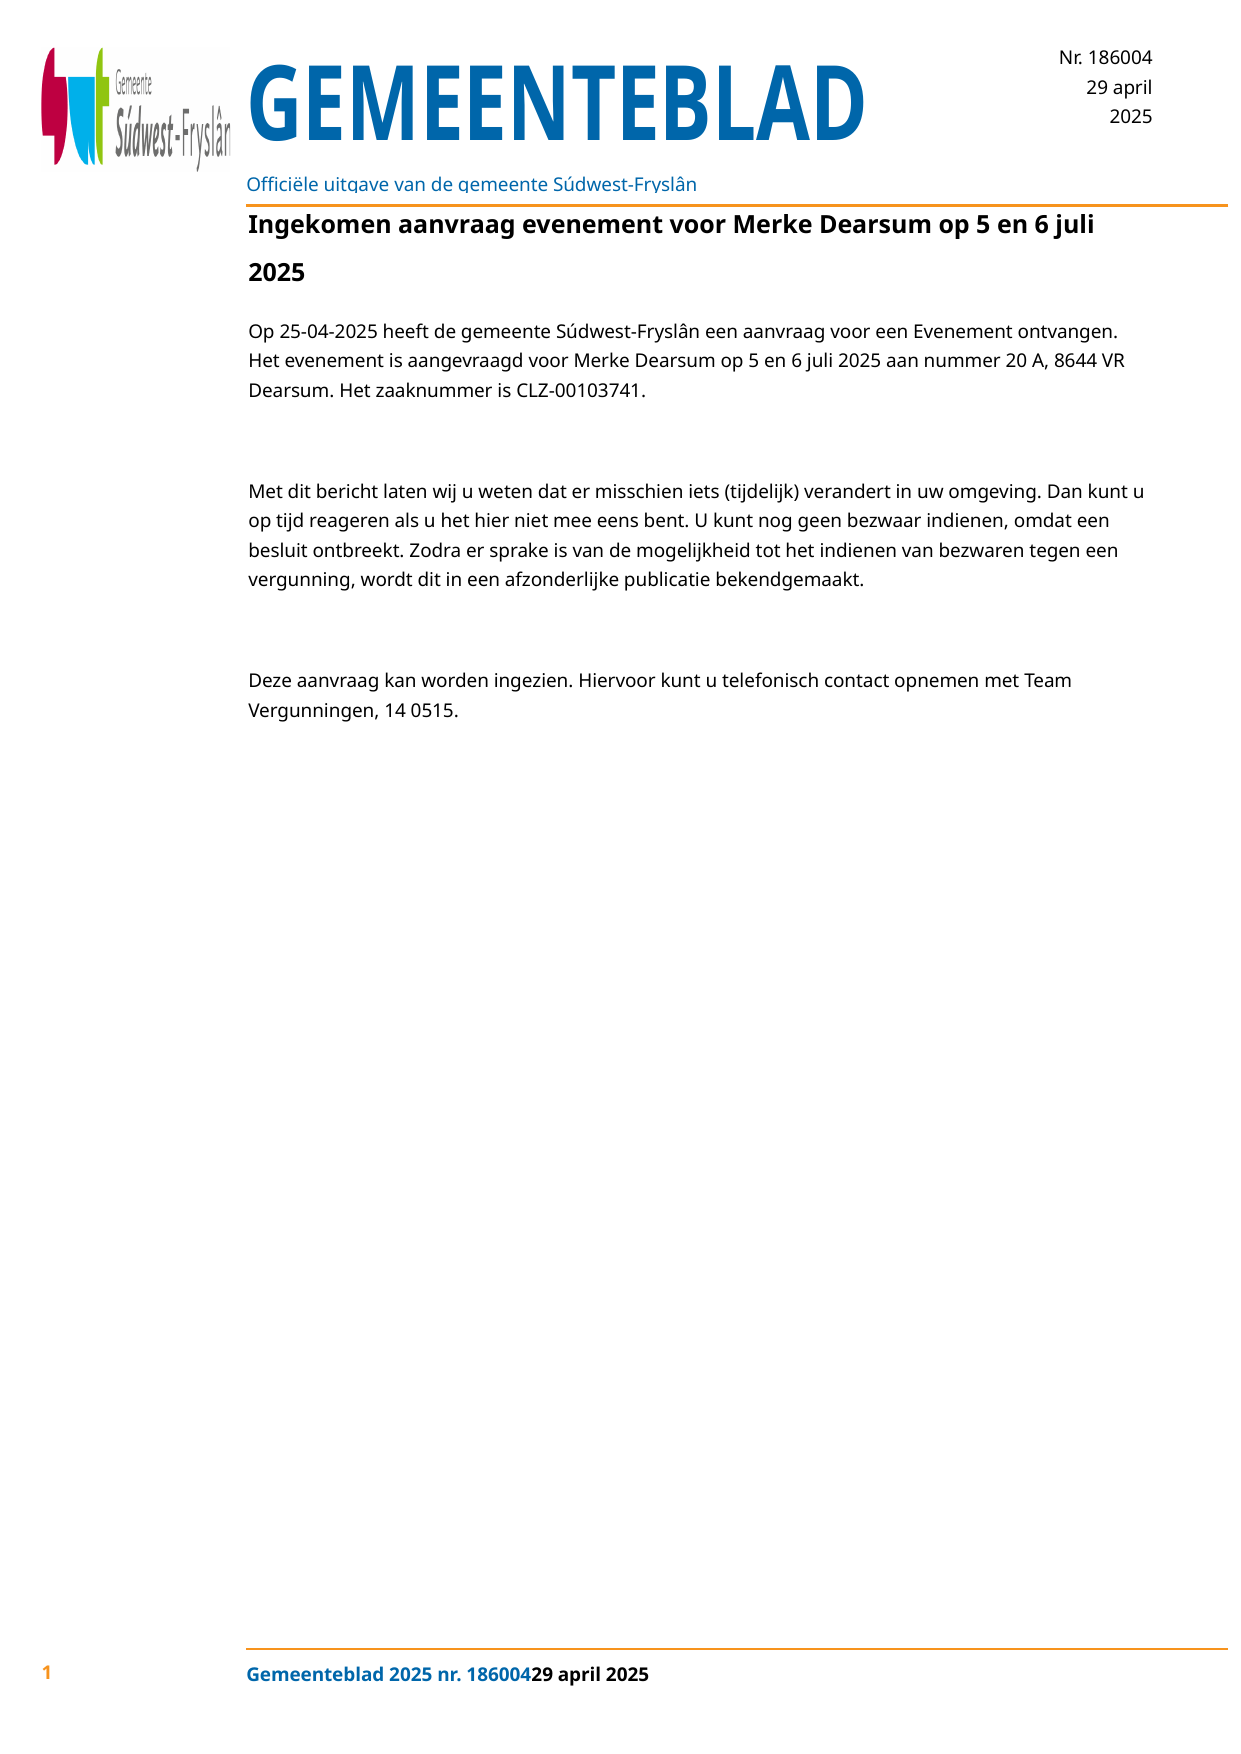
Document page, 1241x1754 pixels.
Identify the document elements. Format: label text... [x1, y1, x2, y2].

text Met dit bericht laten wij u weten dat er misschien iets (tijdelijk) verandert in uw omgeving. Dan kunt u op tijd reageren als u het hier niet mee eens bent. U kunt nog geen bezwaar indienen, omdat een besluit ontbreekt. Zodra er sprake is van de mogelijkheid tot het indienen van bezwaren tegen een vergunning, wordt dit in een afzonderlijke publicatie bekendgemaakt. [248, 478, 1152, 592]
text Ingekomen aanvraag evenement voor Merke Dearsum op 5 en 6 juli 2025 [248, 207, 1152, 288]
text Deze aanvraag kan worden ingezien. Hiervoor kunt u telefonisch contact opnemen met Team Vergunningen, 14 0515. [248, 667, 1152, 723]
text Op 25-04-2025 heeft de gemeente Súdwest-Fryslân een aanvraag voor een Evenement ontvangen. Het evenement is aangevraagd voor Merke Dearsum op 5 en 6 juli 2025 aan nummer 20 A, 8644 VR Dearsum. Het zaaknummer is CLZ-00103741. [248, 318, 1152, 403]
picture [41, 47, 231, 172]
